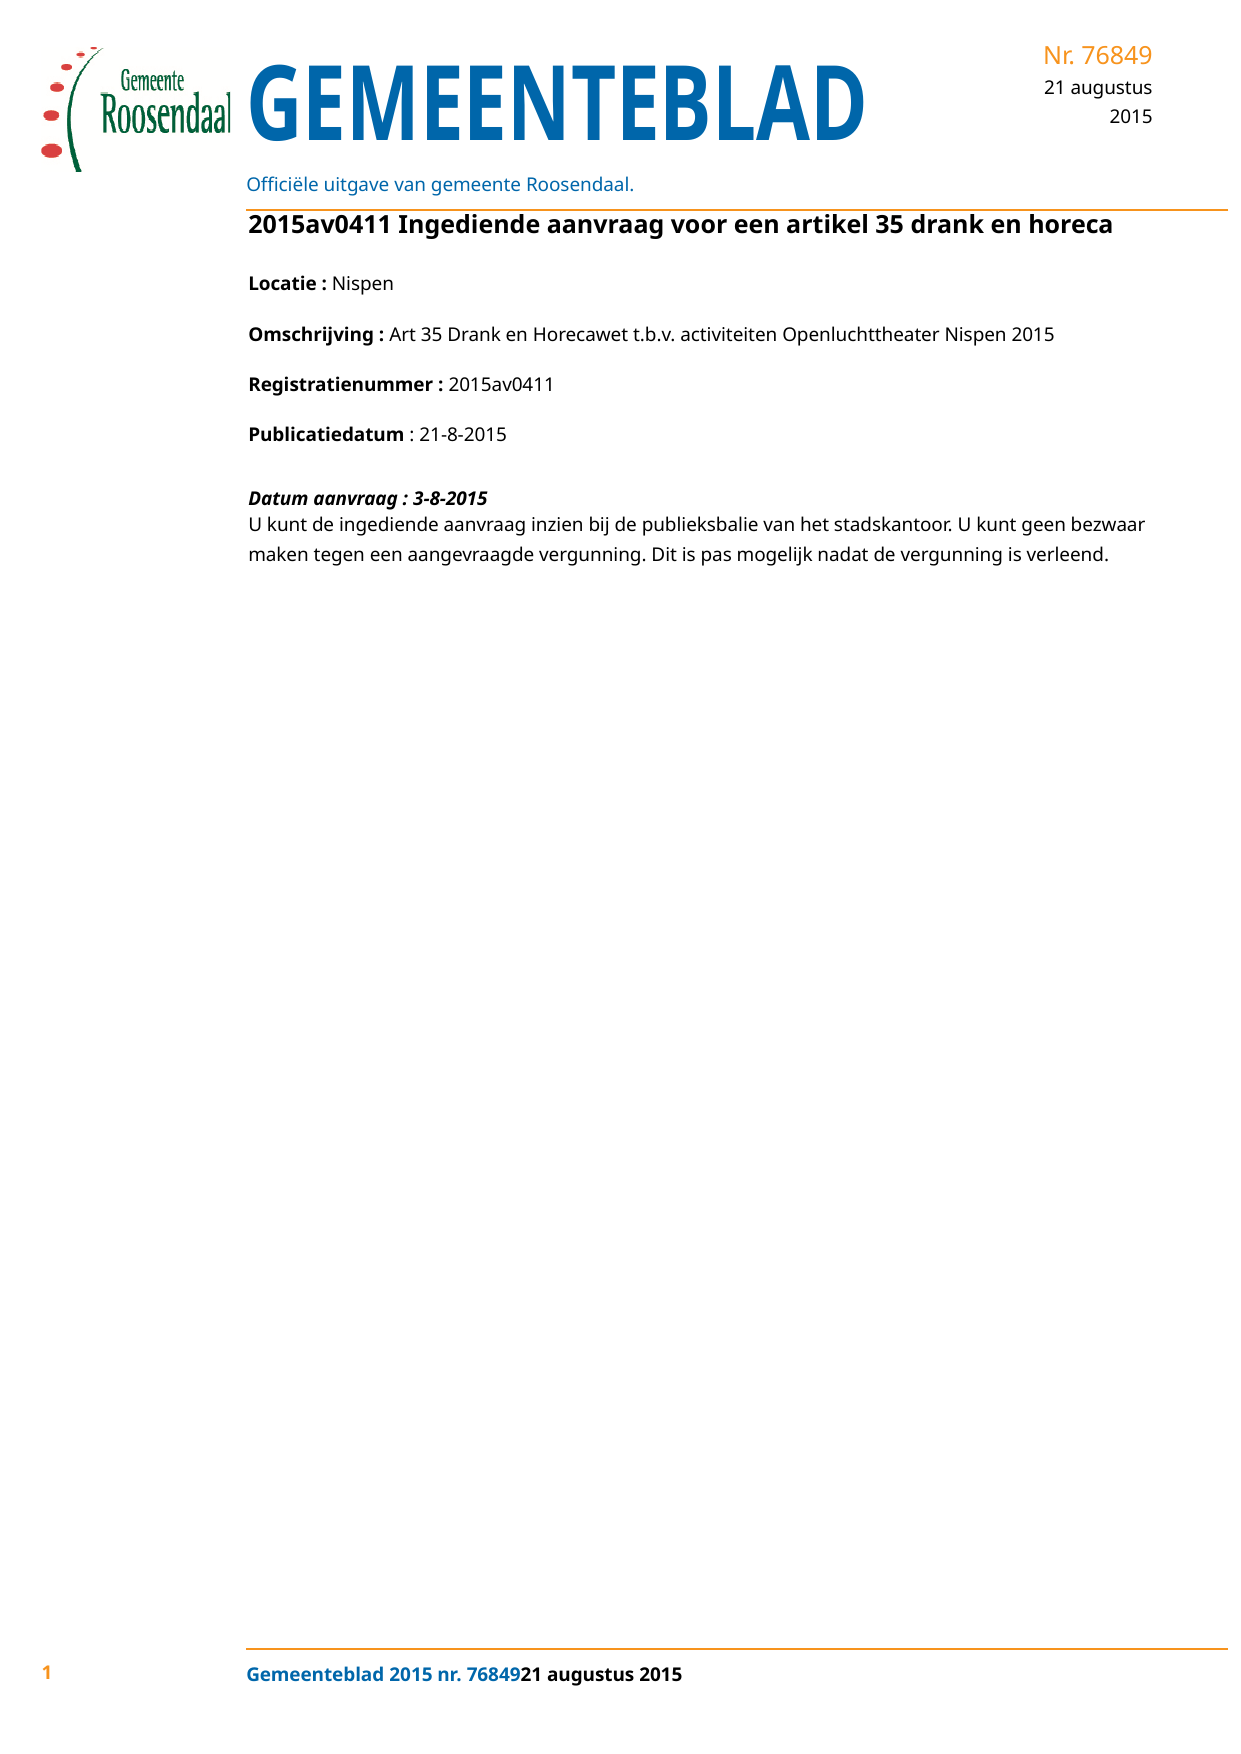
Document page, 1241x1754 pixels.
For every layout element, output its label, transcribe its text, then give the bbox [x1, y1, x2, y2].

text Publicatiedatum : 21-8-2015 [248, 422, 1152, 447]
text Omschrijving : Art 35 Drank en Horecawet t.b.v. activiteiten Openluchttheater Nispen 2015 [248, 321, 1152, 346]
picture [41, 47, 231, 172]
text U kunt de ingediende aanvraag inzien bij de publieksbalie van het stadskantoor. U kunt geen bezwaar maken tegen een aangevraagde vergunning. Dit is pas mogelijk nadat de vergunning is verleend. [248, 511, 1152, 567]
text Registratienummer : 2015av0411 [248, 371, 1152, 397]
text Locatie : Nispen [248, 270, 1152, 296]
text 2015av0411 Ingediende aanvraag voor een artikel 35 drank en horeca [248, 211, 1152, 241]
text Datum aanvraag : 3-8-2015 [248, 486, 1152, 511]
